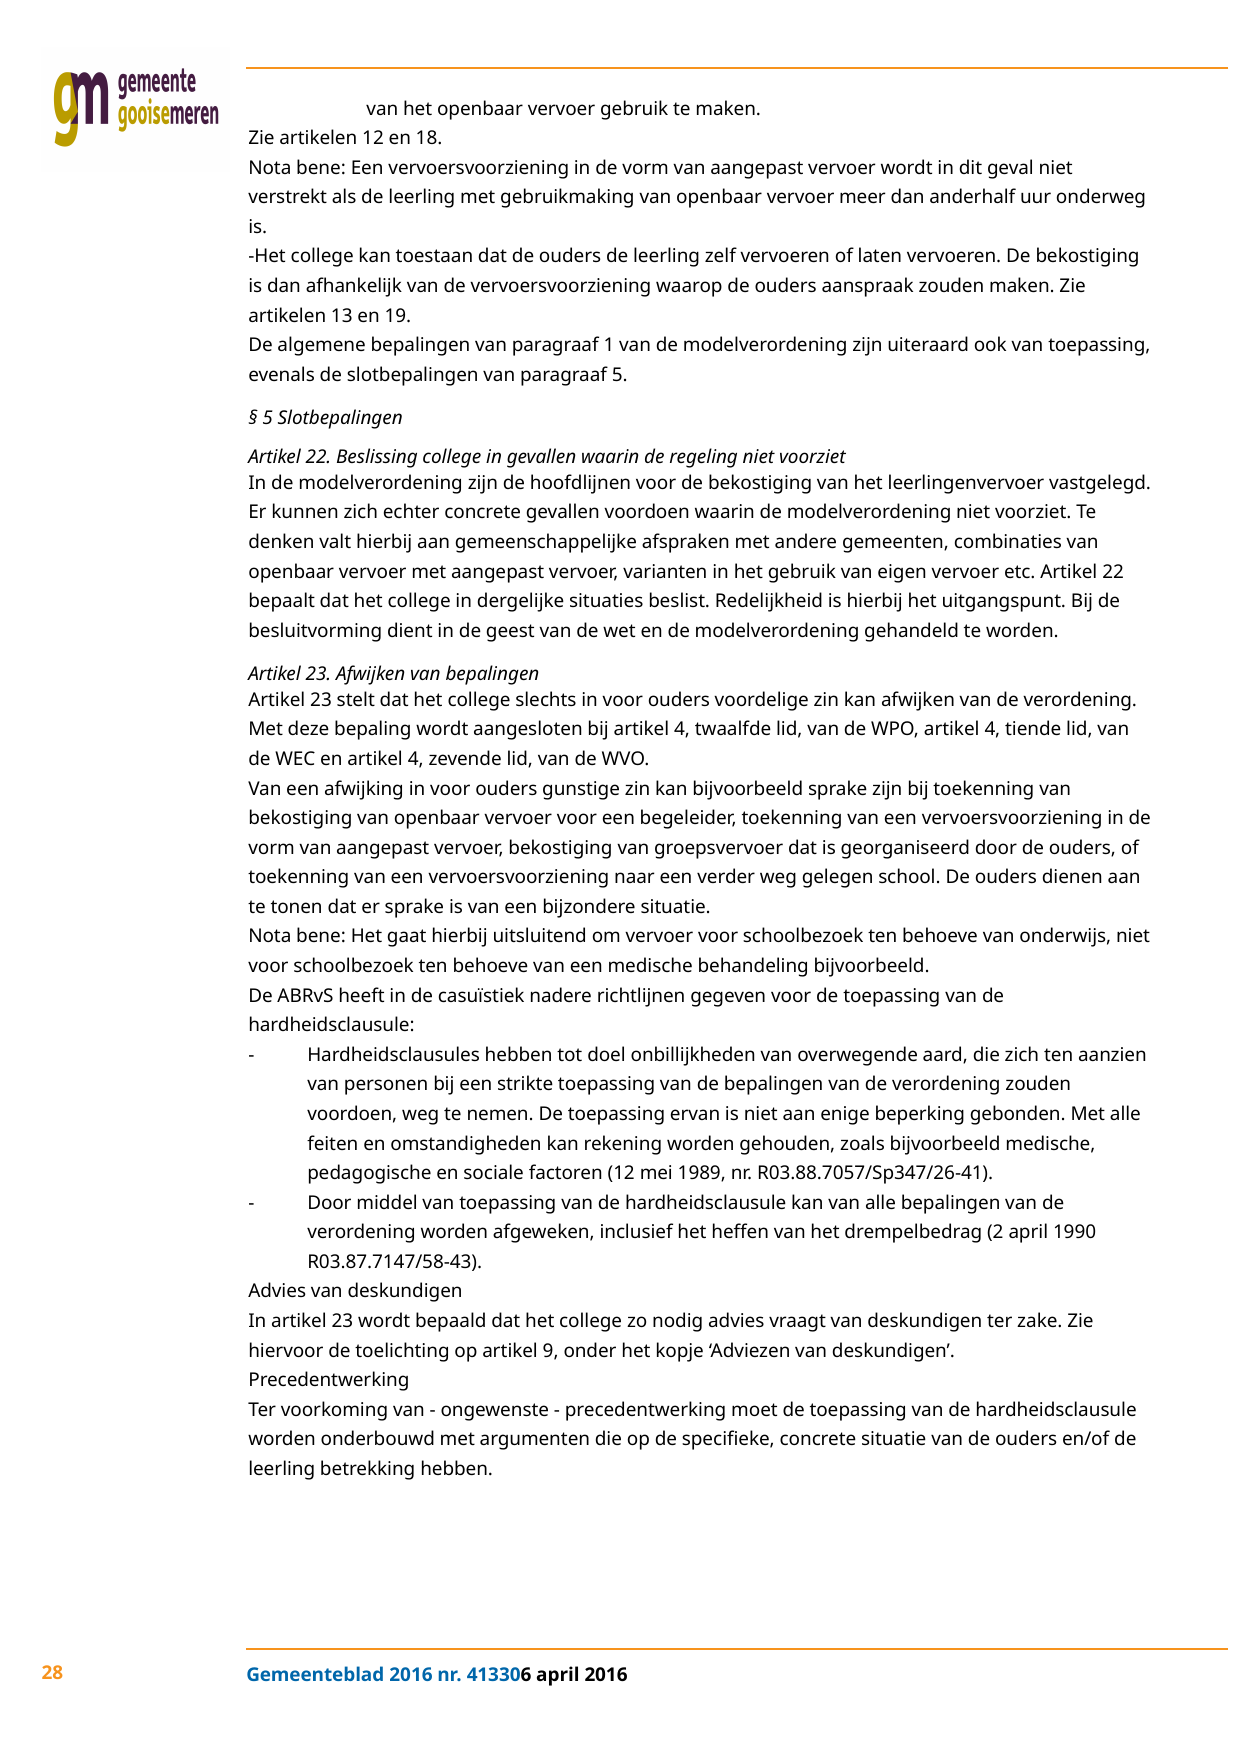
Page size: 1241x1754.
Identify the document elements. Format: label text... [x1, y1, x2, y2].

text Advies van deskundigen [248, 1278, 1152, 1303]
text Artikel 22. Beslissing college in gevallen waarin de regeling niet voorziet [248, 443, 1152, 469]
text Zie artikelen 12 en 18. [248, 124, 1152, 150]
text De ABRvS heeft in de casuïstiek nadere richtlijnen gegeven voor de toepassing van de hardheidsclausule: [248, 982, 1152, 1037]
text Ter voorkoming van - ongewenste - precedentwerking moet de toepassing van de hardheidsclausule worden onderbouwd met argumenten die op de specifieke, concrete situatie van de ouders en/of de leerling betrekking hebben. [248, 1396, 1152, 1481]
list Door middel van toepassing van de hardheidsclausule kan van alle bepalingen van de verordening worden afgeweken, inclusief het heffen van het drempelbedrag (2 april 1990 R03.87.7147/58-43). [248, 1189, 1152, 1274]
text De algemene bepalingen van paragraaf 1 van de modelverordening zijn uiteraard ook van toepassing, evenals de slotbepalingen van paragraaf 5. [248, 331, 1152, 387]
text Van een afwijking in voor ouders gunstige zin kan bijvoorbeeld sprake zijn bij toekenning van bekostiging van openbaar vervoer voor een begeleider, toekenning van een vervoersvoorziening in de vorm van aangepast vervoer, bekostiging van groepsvervoer dat is georganiseerd door de ouders, of toekenning van een vervoersvoorziening naar een verder weg gelegen school. De ouders dienen aan te tonen dat er sprake is van een bijzondere situatie. [248, 775, 1152, 919]
list Hardheidsclausules hebben tot doel onbillijkheden van overwegende aard, die zich ten aanzien van personen bij een strikte toepassing van de bepalingen van de verordening zouden voordoen, weg te nemen. De toepassing ervan is niet aan enige beperking gebonden. Met alle feiten en omstandigheden kan rekening worden gehouden, zoals bijvoorbeeld medische, pedagogische en sociale factoren (12 mei 1989, nr. R03.88.7057/Sp347/26-41). [248, 1041, 1152, 1185]
text In artikel 23 wordt bepaald dat het college zo nodig advies vraagt van deskundigen ter zake. Zie hiervoor de toelichting op artikel 9, onder het kopje ‘Adviezen van deskundigen’. [248, 1307, 1152, 1362]
text Nota bene: Een vervoersvoorziening in de vorm van aangepast vervoer wordt in dit geval niet verstrekt als de leerling met gebruikmaking van openbaar vervoer meer dan anderhalf uur onderweg is. [248, 154, 1152, 239]
text -Het college kan toestaan dat de ouders de leerling zelf vervoeren of laten vervoeren. De bekostiging is dan afhankelijk van de vervoersvoorziening waarop de ouders aanspraak zouden maken. Zie artikelen 13 en 19. [248, 243, 1152, 328]
text Artikel 23. Afwijken van bepalingen [248, 660, 1152, 686]
text § 5 Slotbepalingen [248, 404, 1152, 430]
list - van het openbaar vervoer gebruik te maken. [307, 95, 1152, 121]
text In de modelverordening zijn de hoofdlijnen voor de bekostiging van het leerlingenvervoer vastgelegd. Er kunnen zich echter concrete gevallen voordoen waarin de modelverordening niet voorziet. Te denken valt hierbij aan gemeenschappelijke afspraken met andere gemeenten, combinaties van openbaar vervoer met aangepast vervoer, varianten in het gebruik van eigen vervoer etc. Artikel 22 bepaalt dat het college in dergelijke situaties beslist. Redelijkheid is hierbij het uitgangspunt. Bij de besluitvorming dient in de geest van de wet en de modelverordening gehandeld te worden. [248, 469, 1152, 643]
text Nota bene: Het gaat hierbij uitsluitend om vervoer voor schoolbezoek ten behoeve van onderwijs, niet voor schoolbezoek ten behoeve van een medische behandeling bijvoorbeeld. [248, 923, 1152, 978]
picture [41, 47, 231, 172]
text Artikel 23 stelt dat het college slechts in voor ouders voordelige zin kan afwijken van de verordening. Met deze bepaling wordt aangesloten bij artikel 4, twaalfde lid, van de WPO, artikel 4, tiende lid, van de WEC en artikel 4, zevende lid, van de WVO. [248, 686, 1152, 771]
text Precedentwerking [248, 1366, 1152, 1392]
